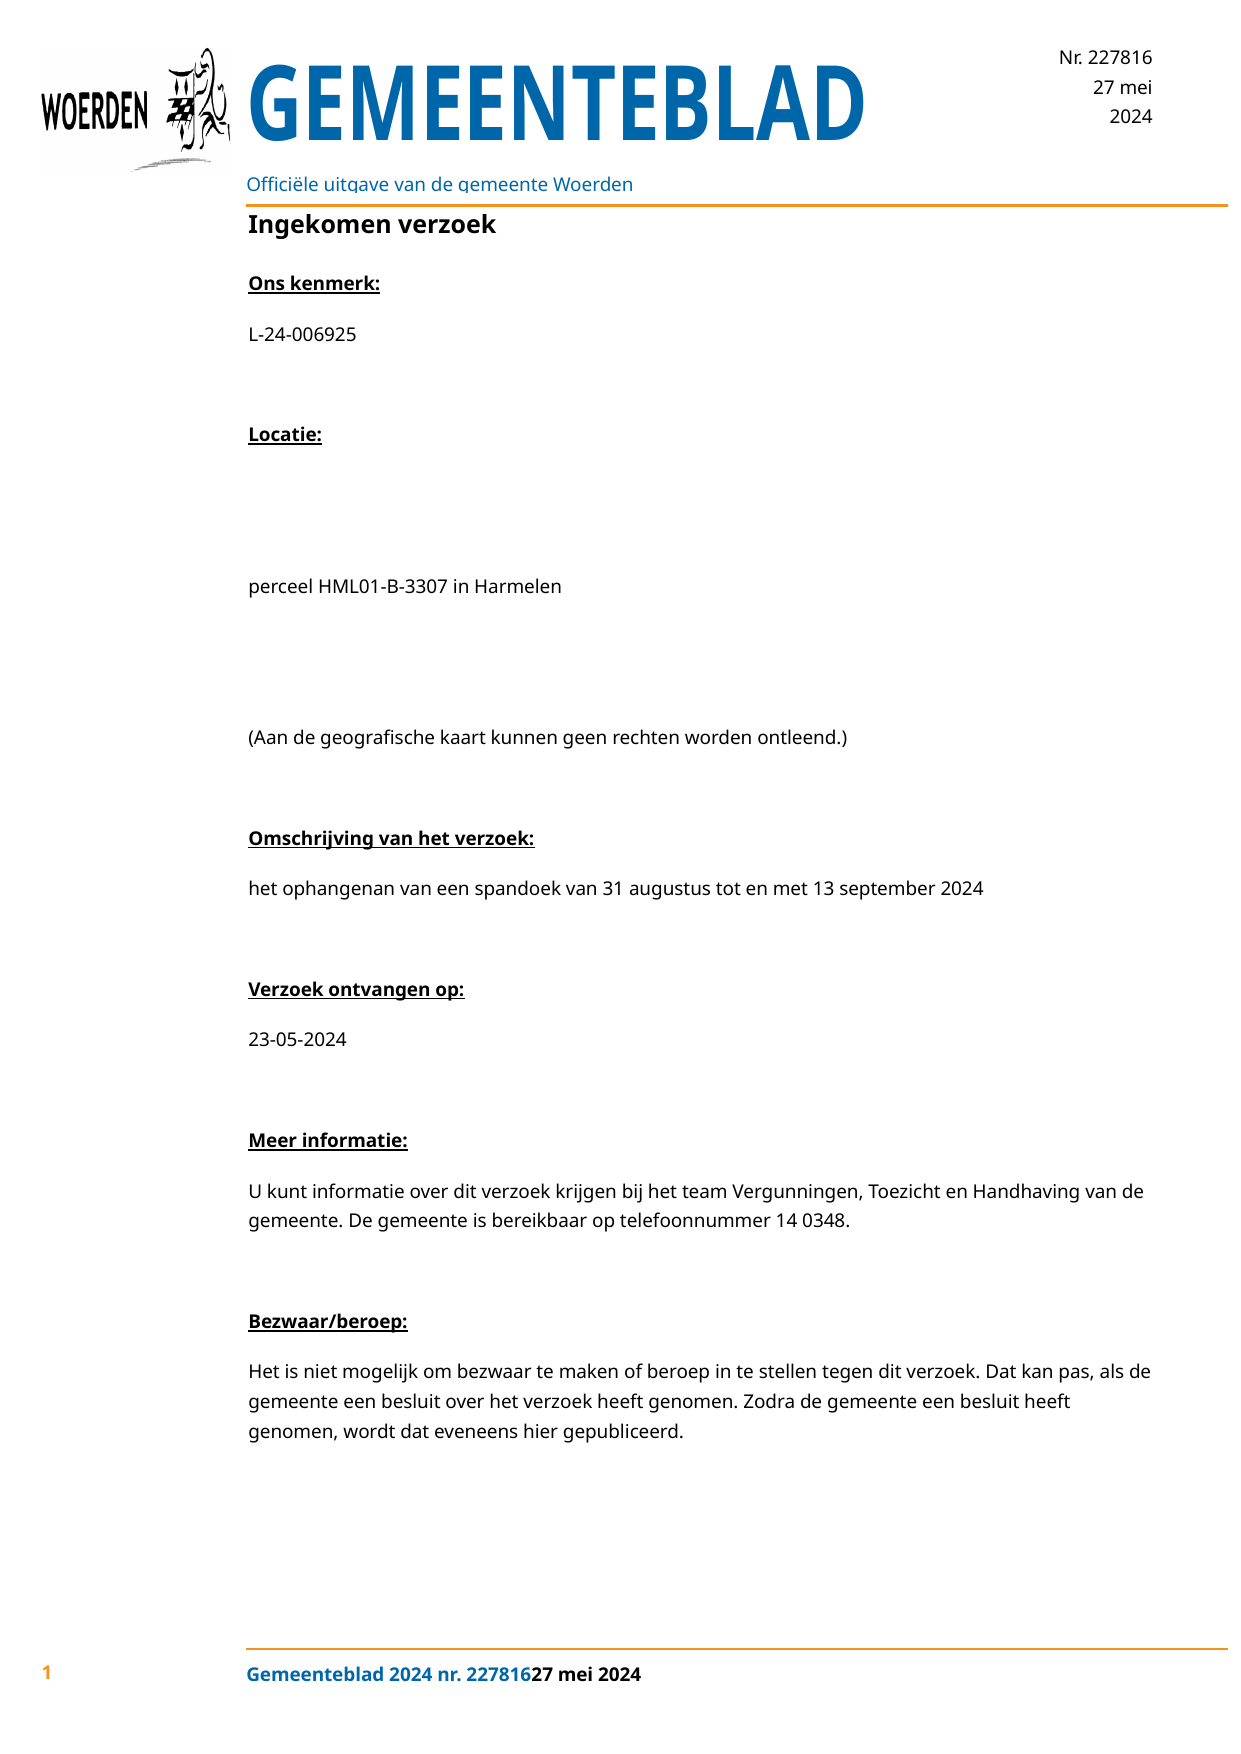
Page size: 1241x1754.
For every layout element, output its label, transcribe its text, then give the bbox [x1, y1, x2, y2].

text het ophangenan van een spandoek van 31 augustus tot en met 13 september 2024 [248, 875, 1152, 901]
text Omschrijving van het verzoek: [248, 825, 1152, 851]
text Ons kenmerk: [248, 270, 1152, 296]
text (Aan de geografische kaart kunnen geen rechten worden ontleend.) [248, 724, 1152, 750]
text Het is niet mogelijk om bezwaar te maken of beroep in te stellen tegen dit verzoek. Dat kan pas, als de gemeente een besluit over het verzoek heeft genomen. Zodra de gemeente een besluit heeft genomen, wordt dat eveneens hier gepubliceerd. [248, 1359, 1152, 1443]
text U kunt informatie over dit verzoek krijgen bij het team Vergunningen, Toezicht en Handhaving van de gemeente. De gemeente is bereikbaar op telefoonnummer 14 0348. [248, 1178, 1152, 1233]
text 23-05-2024 [248, 1027, 1152, 1052]
text Meer informatie: [248, 1127, 1152, 1153]
text Ingekomen verzoek [248, 207, 1152, 241]
text Bezwaar/beroep: [248, 1308, 1152, 1334]
text L-24-006925 [248, 321, 1152, 346]
text Locatie: [248, 422, 1152, 447]
picture [41, 47, 231, 172]
text Verzoek ontvangen op: [248, 976, 1152, 1002]
text perceel HML01-B-3307 in Harmelen [248, 573, 1152, 598]
